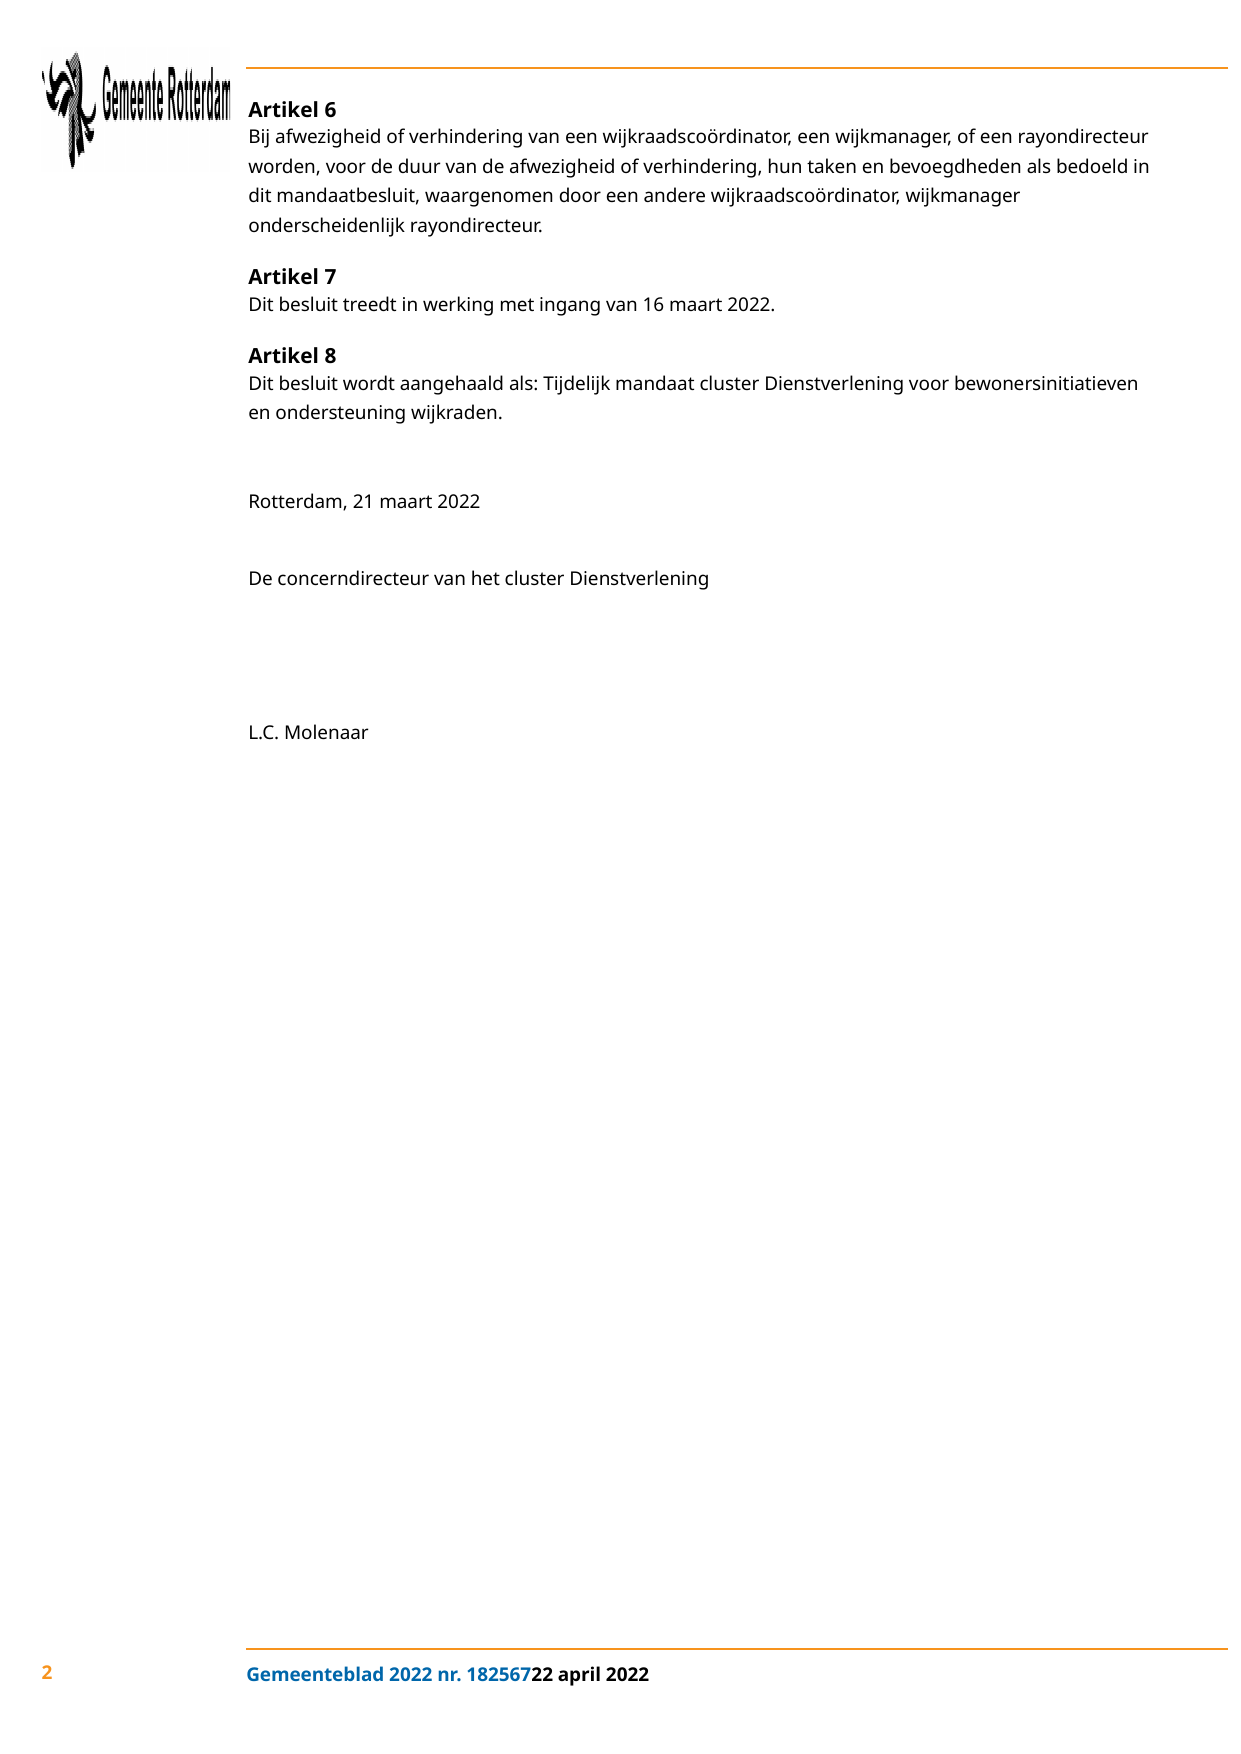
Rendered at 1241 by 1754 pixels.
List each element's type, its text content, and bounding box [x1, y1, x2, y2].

text Dit besluit wordt aangehaald als: Tijdelijk mandaat cluster Dienstverlening voor bewonersinitiatieven en ondersteuning wijkraden. [248, 370, 1152, 425]
text Rotterdam, 21 maart 2022 [248, 488, 1152, 514]
text L.C. Molenaar [248, 719, 1152, 745]
text Artikel 6 [248, 95, 1152, 123]
text Artikel 8 [248, 341, 1152, 370]
text De concerndirecteur van het cluster Dienstverlening [248, 565, 1152, 591]
picture [41, 47, 231, 172]
text Dit besluit treedt in werking met ingang van 16 maart 2022. [248, 291, 1152, 317]
text Bij afwezigheid of verhindering van een wijkraadscoördinator, een wijkmanager, of een rayondirecteur worden, voor de duur van de afwezigheid of verhindering, hun taken en bevoegdheden als bedoeld in dit mandaatbesluit, waargenomen door een andere wijkraadscoördinator, wijkmanager onderscheidenlijk rayondirecteur. [248, 123, 1152, 238]
text Artikel 7 [248, 262, 1152, 291]
